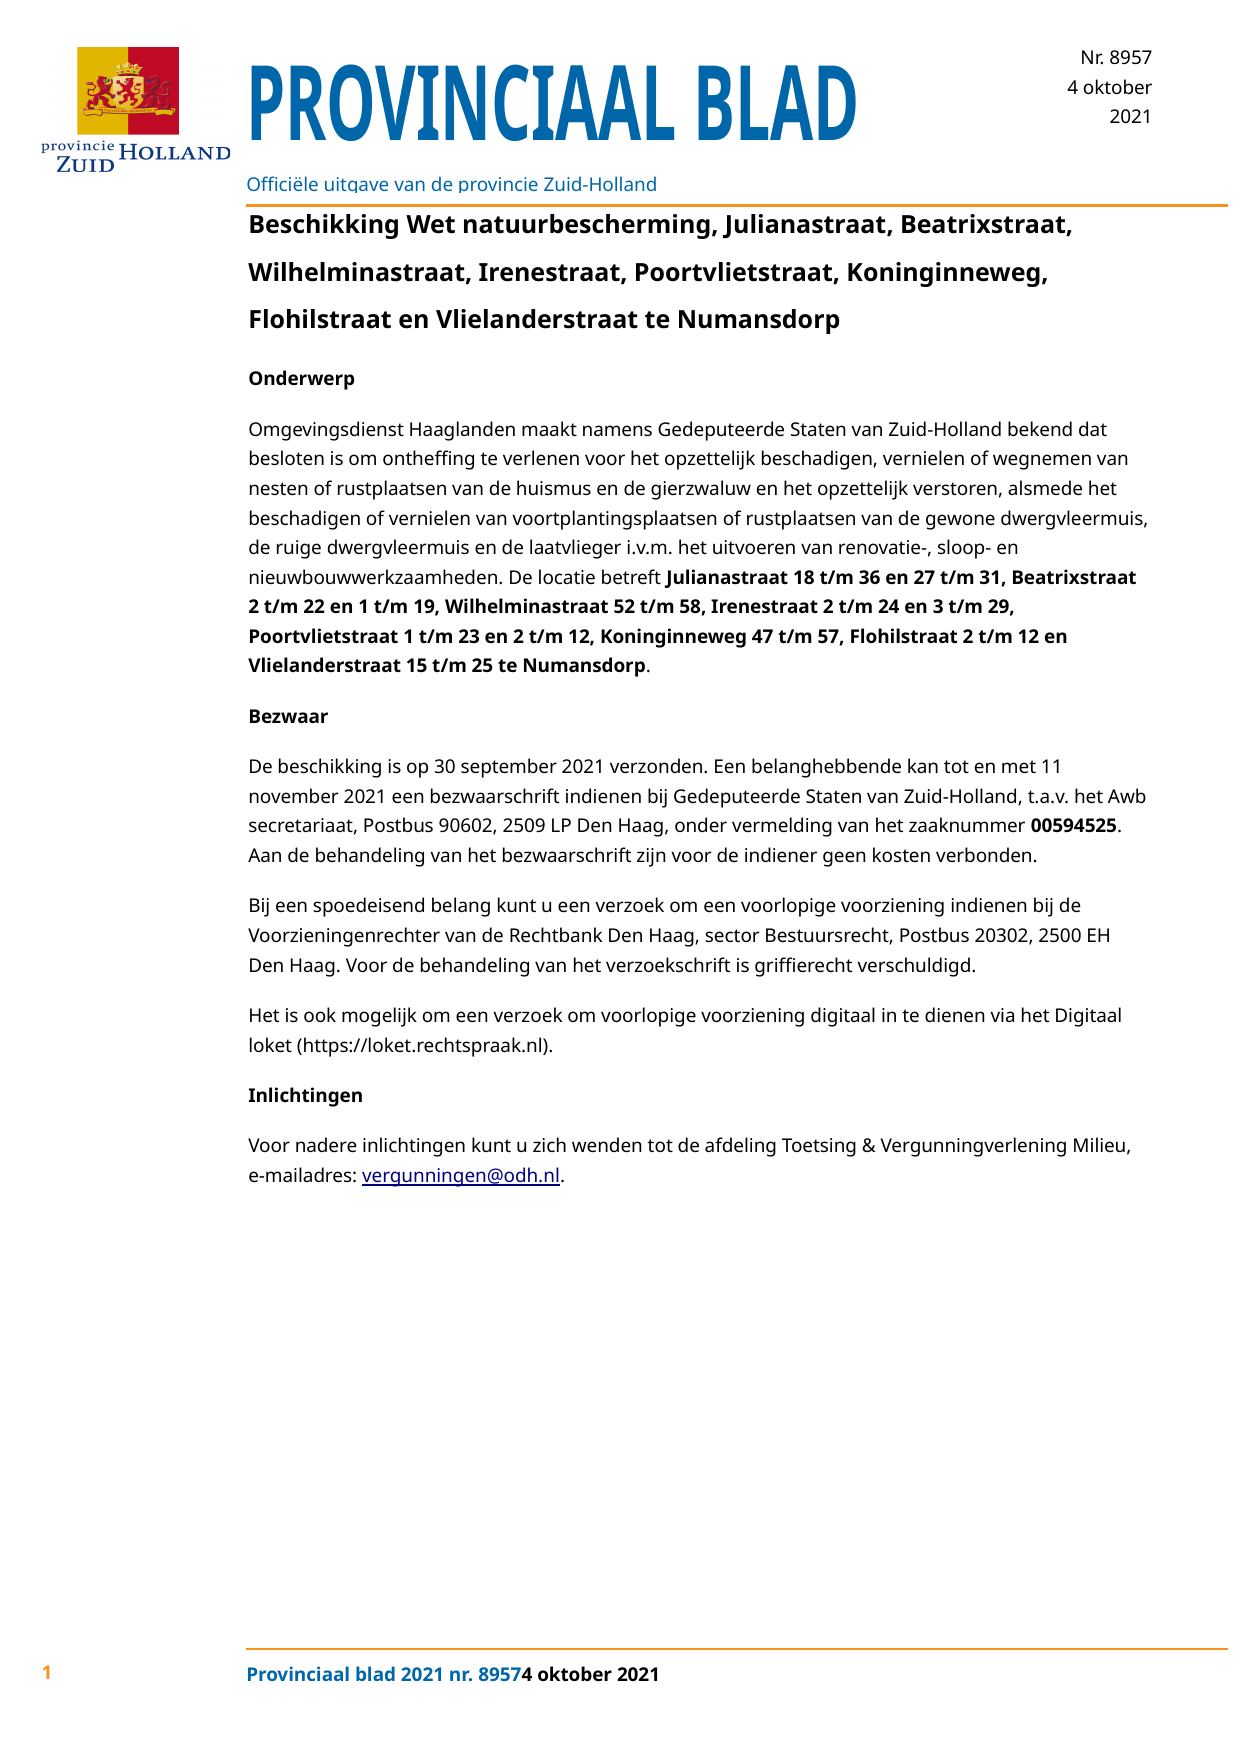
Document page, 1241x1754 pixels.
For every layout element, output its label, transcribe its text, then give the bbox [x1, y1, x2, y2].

text Bezwaar [248, 703, 1152, 729]
picture [41, 47, 231, 172]
text Het is ook mogelijk om een verzoek om voorlopige voorziening digitaal in te dienen via het Digitaal loket (https://loket.rechtspraak.nl). [248, 1002, 1152, 1057]
text Omgevingsdienst Haaglanden maakt namens Gedeputeerde Staten van Zuid-Holland bekend dat besloten is om ontheffing te verlenen voor het opzettelijk beschadigen, vernielen of wegnemen van nesten of rustplaatsen van de huismus en de gierzwaluw en het opzettelijk verstoren, alsmede het beschadigen of vernielen van voortplantingsplaatsen of rustplaatsen van de gewone dwergvleermuis, de ruige dwergvleermuis en de laatvlieger i.v.m. het uitvoeren van renovatie-, sloop- en nieuwbouwwerkzaamheden. De locatie betreft Julianastraat 18 t/m 36 en 27 t/m 31, Beatrixstraat 2 t/m 22 en 1 t/m 19, Wilhelminastraat 52 t/m 58, Irenestraat 2 t/m 24 en 3 t/m 29, Poortvlietstraat 1 t/m 23 en 2 t/m 12, Koninginneweg 47 t/m 57, Flohilstraat 2 t/m 12 en Vlielanderstraat 15 t/m 25 te Numansdorp. [248, 416, 1152, 678]
text Bij een spoedeisend belang kunt u een verzoek om een voorlopige voorziening indienen bij de Voorzieningenrechter van de Rechtbank Den Haag, sector Bestuursrecht, Postbus 20302, 2500 EH Den Haag. Voor de behandeling van het verzoekschrift is griffierecht verschuldigd. [248, 893, 1152, 977]
text Voor nadere inlichtingen kunt u zich wenden tot de afdeling Toetsing & Vergunningverlening Milieu, e-mailadres: vergunningen@odh.nl. [248, 1133, 1152, 1188]
text De beschikking is op 30 september 2021 verzonden. Een belanghebbende kan tot en met 11 november 2021 een bezwaarschrift indienen bij Gedeputeerde Staten van Zuid-Holland, t.a.v. het Awb secretariaat, Postbus 90602, 2509 LP Den Haag, onder vermelding van het zaaknummer 00594525. Aan de behandeling van het bezwaarschrift zijn voor de indiener geen kosten verbonden. [248, 753, 1152, 868]
text Beschikking Wet natuurbescherming, Julianastraat, Beatrixstraat, Wilhelminastraat, Irenestraat, Poortvlietstraat, Koninginneweg, Flohilstraat en Vlielanderstraat te Numansdorp [248, 207, 1152, 336]
text Inlichtingen [248, 1082, 1152, 1108]
text Onderwerp [248, 366, 1152, 391]
